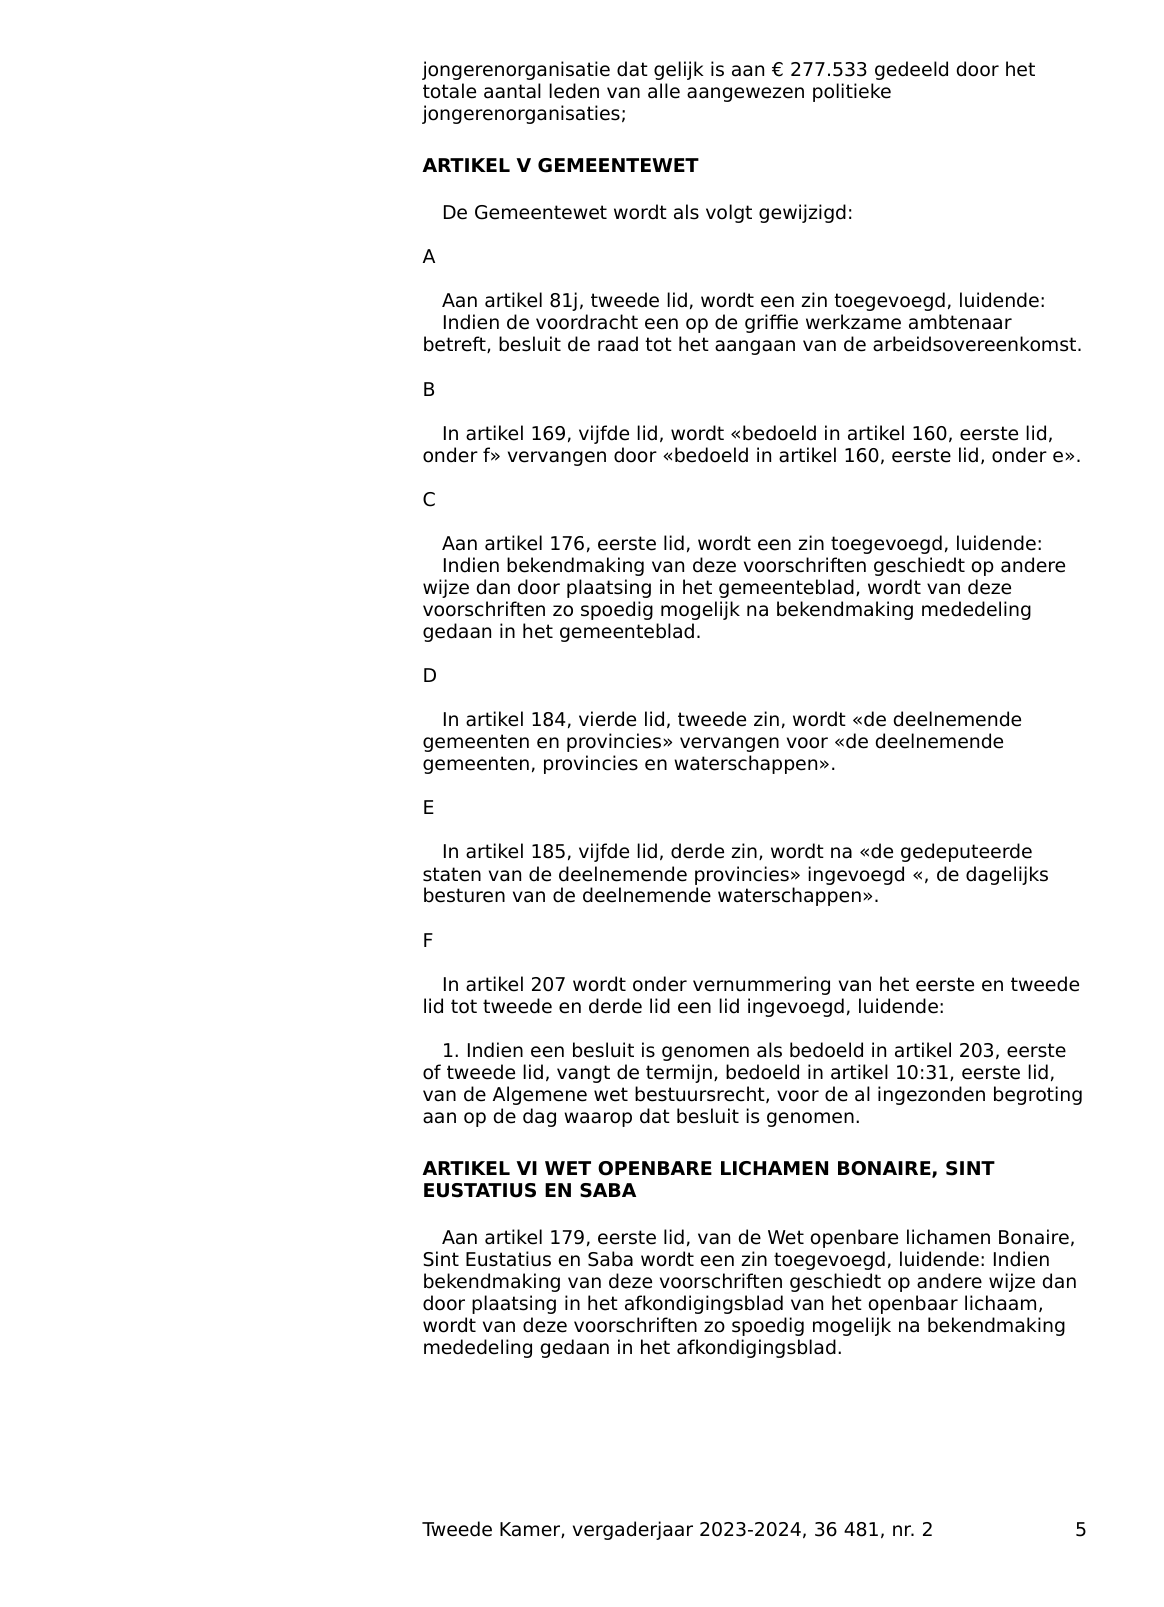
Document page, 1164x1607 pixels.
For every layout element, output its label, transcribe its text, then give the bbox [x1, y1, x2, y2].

text Indien de voordracht een op de griffie werkzame ambtenaar betreft, besluit de raad tot het aangaan van de arbeidsovereenkomst. [422, 312, 1087, 356]
text C [422, 489, 1087, 511]
text B [422, 378, 1087, 400]
text Aan artikel 81j, tweede lid, wordt een zin toegevoegd, luidende: [422, 290, 1087, 312]
text A [422, 246, 1087, 268]
text jongerenorganisatie dat gelijk is aan € 277.533 gedeeld door het totale aantal leden van alle aangewezen politieke jongerenorganisaties; [422, 59, 1087, 125]
text E [422, 797, 1087, 819]
text In artikel 207 wordt onder vernummering van het eerste en tweede lid tot tweede en derde lid een lid ingevoegd, luidende: [422, 974, 1087, 1018]
text D [422, 665, 1087, 687]
text In artikel 184, vierde lid, tweede zin, wordt «de deelnemende gemeenten en provincies» vervangen voor «de deelnemende gemeenten, provincies en waterschappen». [422, 709, 1087, 775]
text Aan artikel 176, eerste lid, wordt een zin toegevoegd, luidende: [422, 533, 1087, 555]
text In artikel 185, vijfde lid, derde zin, wordt na «de gedeputeerde staten van de deelnemende provincies» ingevoegd «, de dagelijks besturen van de deelnemende waterschappen». [422, 841, 1087, 907]
text Aan artikel 179, eerste lid, van de Wet openbare lichamen Bonaire, Sint Eustatius en Saba wordt een zin toegevoegd, luidende: Indien bekendmaking van deze voorschriften geschiedt op andere wijze dan door plaatsing in het afkondigingsblad van het openbaar lichaam, wordt van deze voorschriften zo spoedig mogelijk na bekendmaking mededeling gedaan in het afkondigingsblad. [422, 1227, 1087, 1359]
text Indien bekendmaking van deze voorschriften geschiedt op andere wijze dan door plaatsing in het gemeenteblad, wordt van deze voorschriften zo spoedig mogelijk na bekendmaking mededeling gedaan in het gemeenteblad. [422, 555, 1087, 643]
subtitle ARTIKEL V GEMEENTEWET [422, 155, 1087, 177]
text De Gemeentewet wordt als volgt gewijzigd: [422, 202, 1087, 224]
subtitle ARTIKEL VI WET OPENBARE LICHAMEN BONAIRE, SINT EUSTATIUS EN SABA [422, 1158, 1087, 1202]
text 1. Indien een besluit is genomen als bedoeld in artikel 203, eerste of tweede lid, vangt de termijn, bedoeld in artikel 10:31, eerste lid, van de Algemene wet bestuursrecht, voor de al ingezonden begroting aan op de dag waarop dat besluit is genomen. [422, 1040, 1087, 1128]
text F [422, 929, 1087, 952]
text In artikel 169, vijfde lid, wordt «bedoeld in artikel 160, eerste lid, onder f» vervangen door «bedoeld in artikel 160, eerste lid, onder e». [422, 423, 1087, 467]
